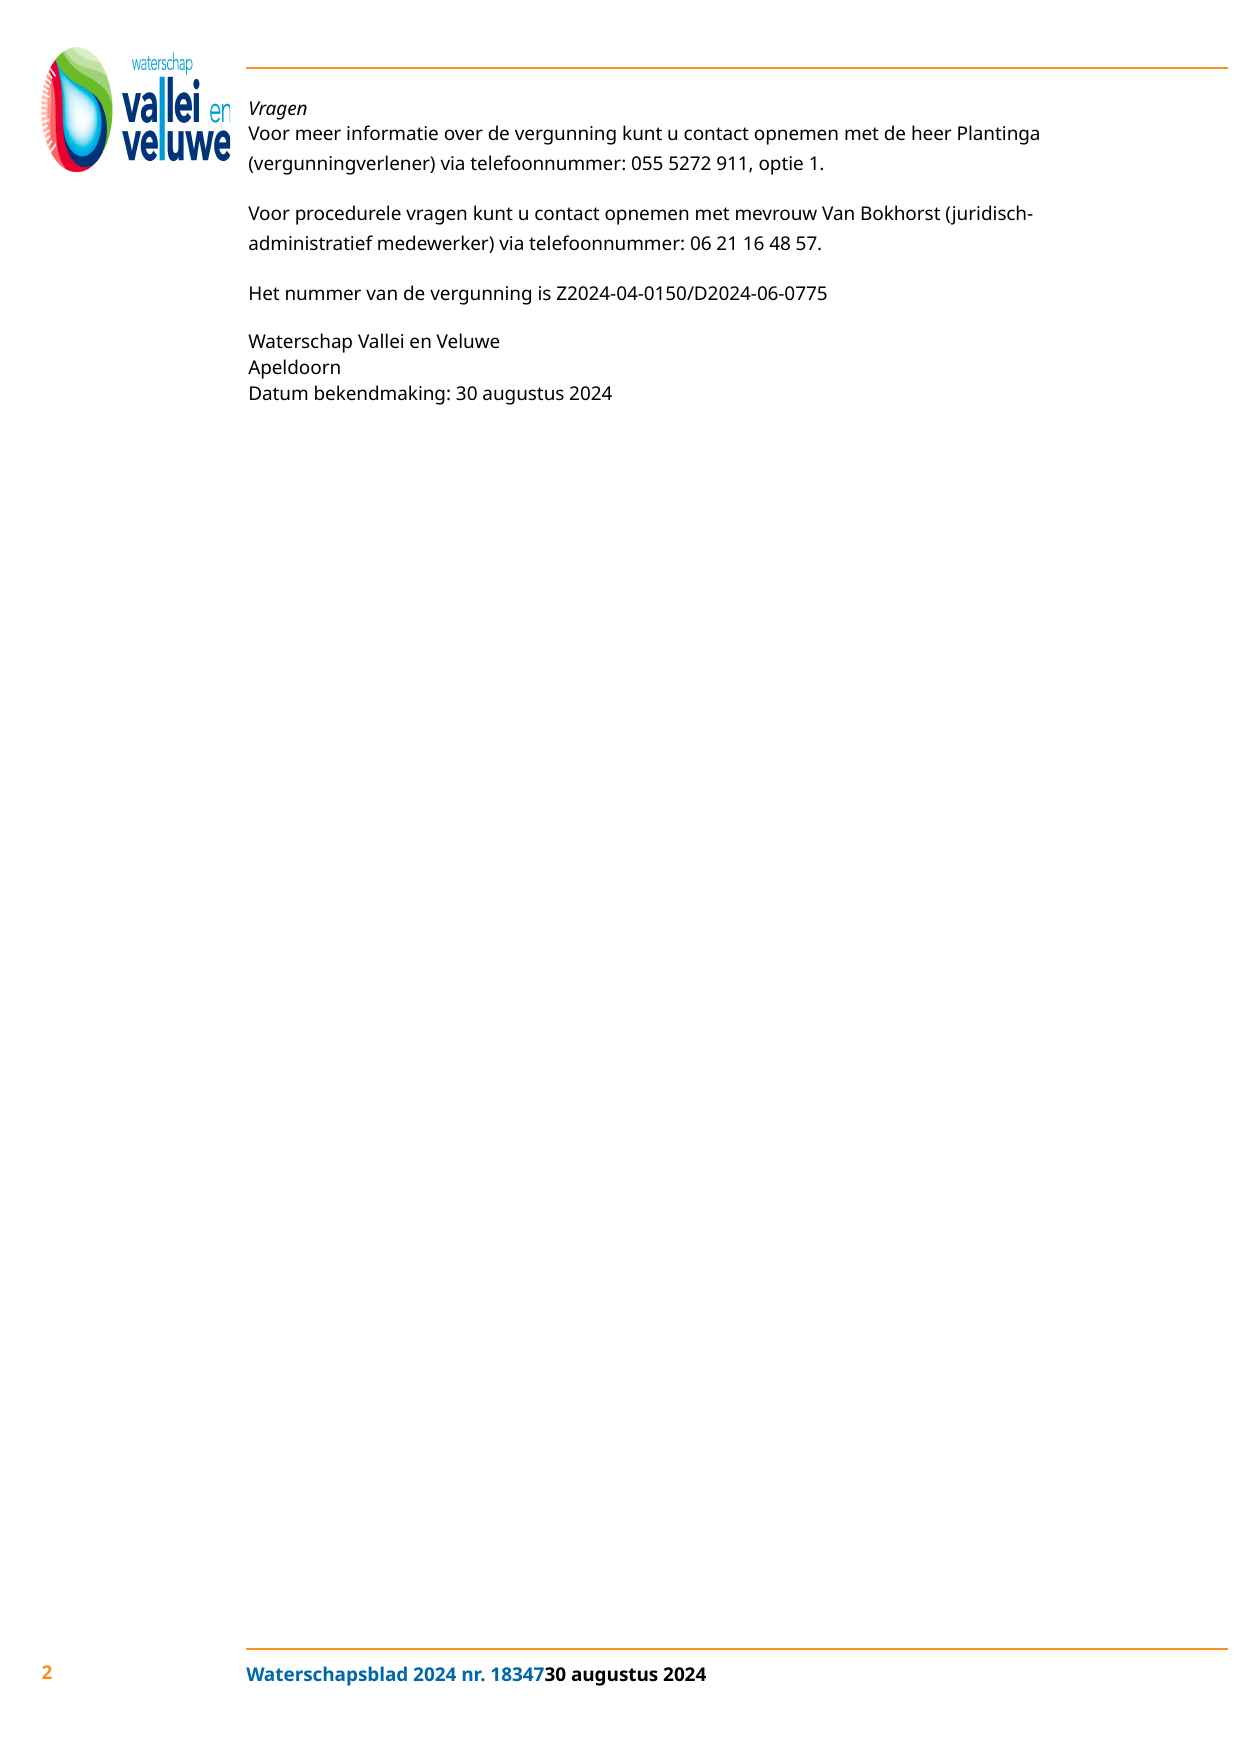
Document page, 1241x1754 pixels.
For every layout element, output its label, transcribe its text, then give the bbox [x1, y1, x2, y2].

text Apeldoorn [248, 354, 1152, 380]
text Waterschap Vallei en Veluwe [248, 328, 1152, 354]
text Voor procedurele vragen kunt u contact opnemen met mevrouw Van Bokhorst (juridisch-administratief medewerker) via telefoonnummer: 06 21 16 48 57. [248, 201, 1152, 256]
text Voor meer informatie over de vergunning kunt u contact opnemen met de heer Plantinga (vergunningverlener) via telefoonnummer: 055 5272 911, optie 1. [248, 121, 1152, 176]
picture [41, 47, 231, 172]
text Vragen [248, 95, 1152, 121]
text Datum bekendmaking: 30 augustus 2024 [248, 380, 1152, 406]
text Het nummer van de vergunning is Z2024-04-0150/D2024-06-0775 [248, 281, 1152, 306]
